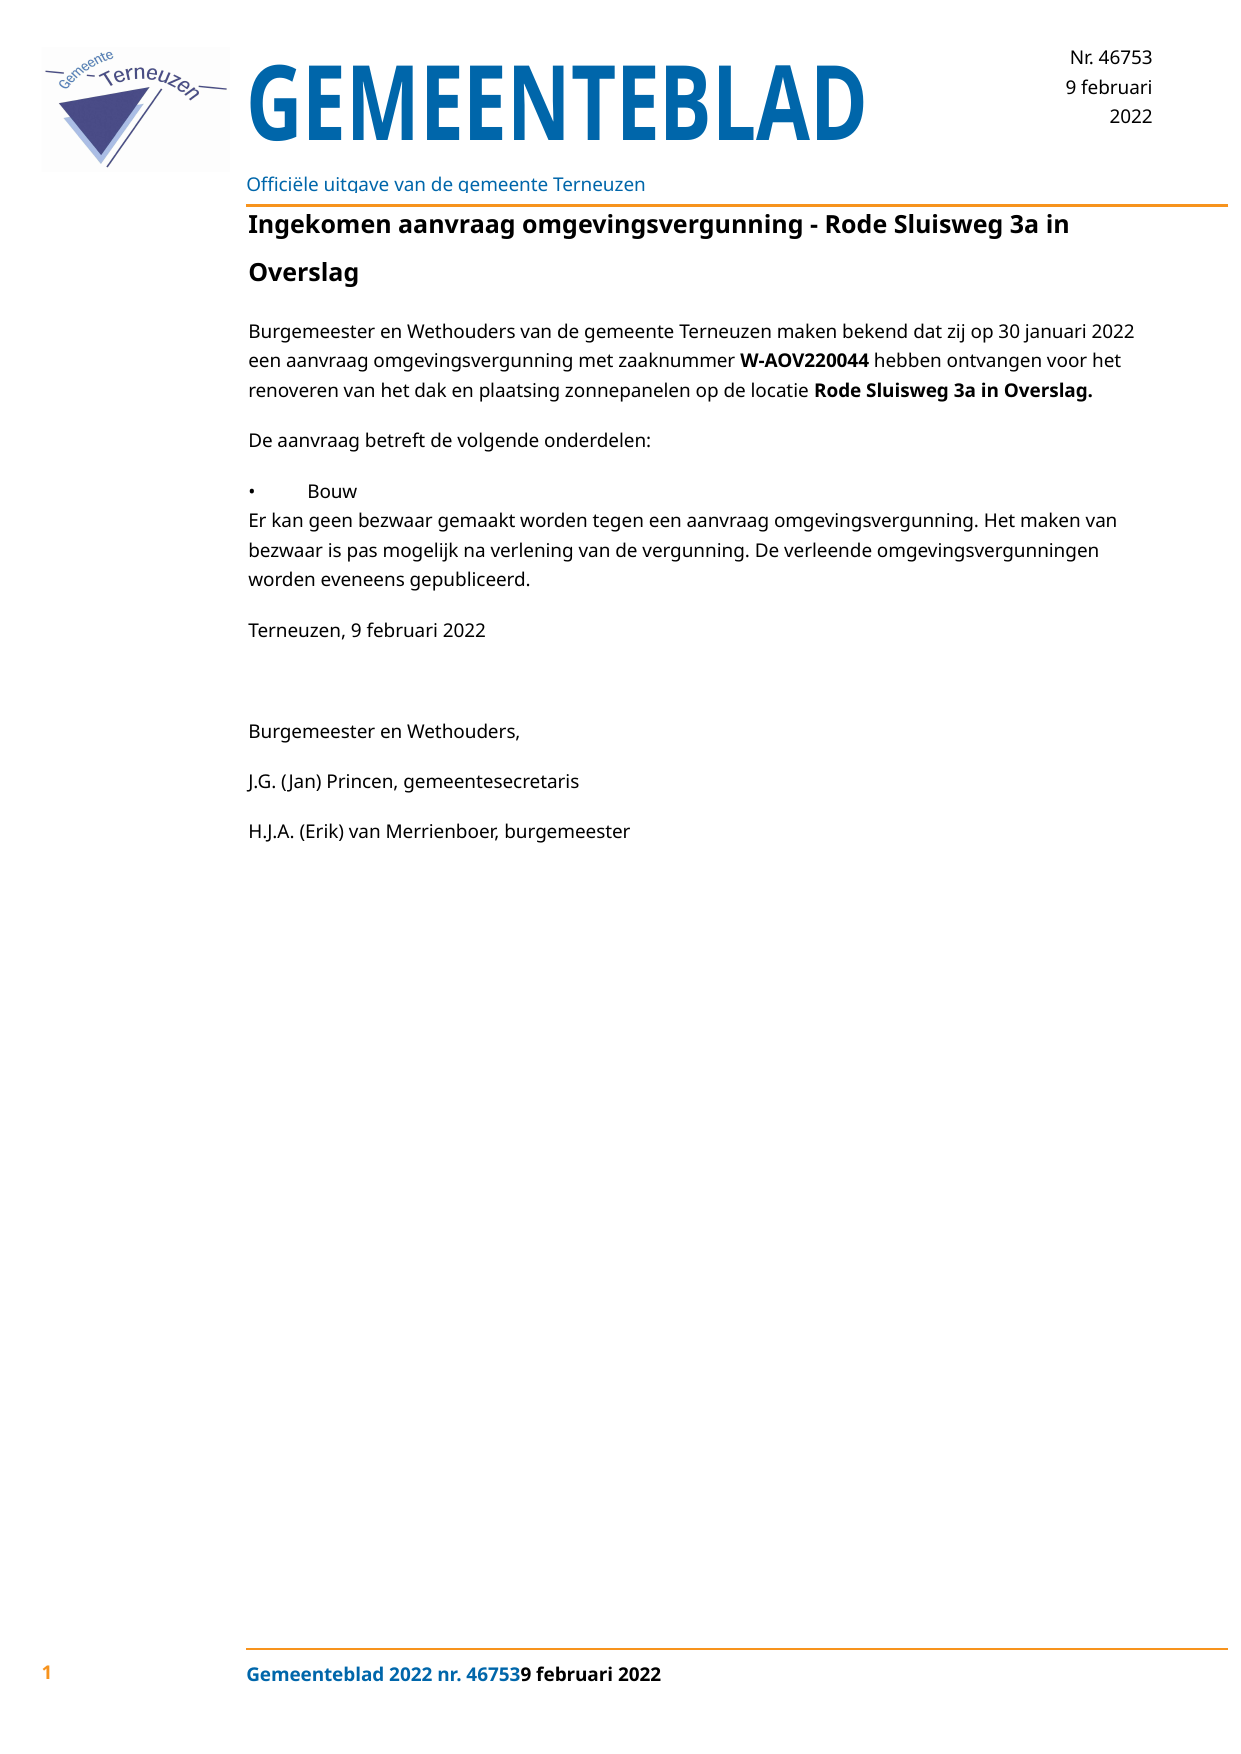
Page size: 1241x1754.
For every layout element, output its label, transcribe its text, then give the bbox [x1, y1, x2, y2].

text Er kan geen bezwaar gemaakt worden tegen een aanvraag omgevingsvergunning. Het maken van bezwaar is pas mogelijk na verlening van de vergunning. De verleende omgevingsvergunningen worden eveneens gepubliceerd. [248, 507, 1152, 592]
picture [41, 47, 231, 172]
text H.J.A. (Erik) van Merrienboer, burgemeester [248, 819, 1152, 844]
list Bouw [248, 478, 1152, 504]
text Ingekomen aanvraag omgevingsvergunning - Rode Sluisweg 3a in Overslag [248, 207, 1152, 288]
text Burgemeester en Wethouders van de gemeente Terneuzen maken bekend dat zij op 30 januari 2022 een aanvraag omgevingsvergunning met zaaknummer W-AOV220044 hebben ontvangen voor het renoveren van het dak en plaatsing zonnepanelen op de locatie Rode Sluisweg 3a in Overslag. [248, 318, 1152, 403]
text J.G. (Jan) Princen, gemeentesecretaris [248, 768, 1152, 794]
text De aanvraag betreft de volgende onderdelen: [248, 427, 1152, 453]
text Terneuzen, 9 februari 2022 [248, 617, 1152, 643]
text Burgemeester en Wethouders, [248, 718, 1152, 744]
